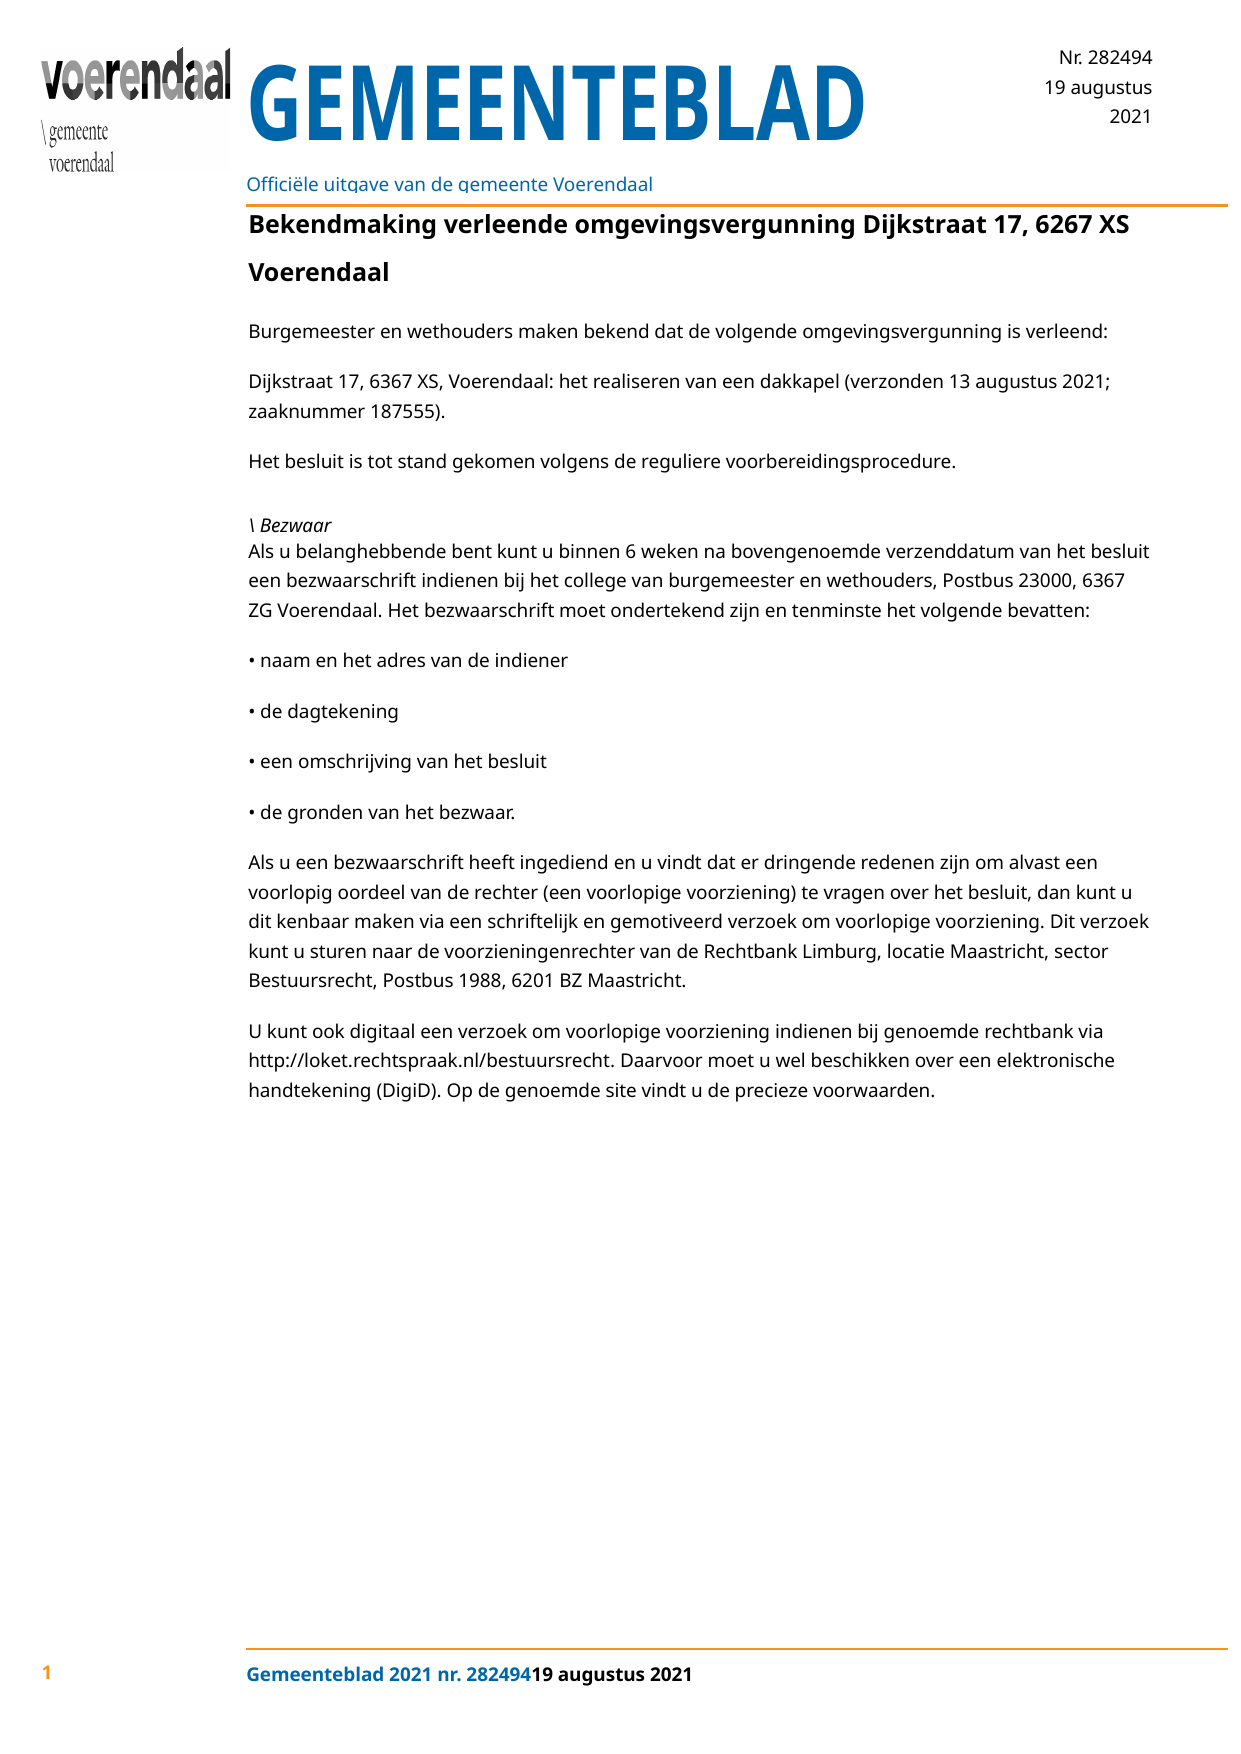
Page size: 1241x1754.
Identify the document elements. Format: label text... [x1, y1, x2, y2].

text U kunt ook digitaal een verzoek om voorlopige voorziening indienen bij genoemde rechtbank via http://loket.rechtspraak.nl/bestuursrecht. Daarvoor moet u wel beschikken over een elektronische handtekening (DigiD). Op de genoemde site vindt u de precieze voorwaarden. [248, 1018, 1152, 1103]
text • een omschrijving van het besluit [248, 748, 1152, 774]
text \ Bezwaar [248, 512, 1152, 538]
text Dijkstraat 17, 6367 XS, Voerendaal: het realiseren van een dakkapel (verzonden 13 augustus 2021; zaaknummer 187555). [248, 368, 1152, 424]
text Burgemeester en wethouders maken bekend dat de volgende omgevingsvergunning is verleend: [248, 318, 1152, 344]
text • de dagtekening [248, 698, 1152, 724]
picture [41, 47, 231, 172]
text Het besluit is tot stand gekomen volgens de reguliere voorbereidingsprocedure. [248, 448, 1152, 474]
text Als u een bezwaarschrift heeft ingediend en u vindt dat er dringende redenen zijn om alvast een voorlopig oordeel van de rechter (een voorlopige voorziening) te vragen over het besluit, dan kunt u dit kenbaar maken via een schriftelijk en gemotiveerd verzoek om voorlopige voorziening. Dit verzoek kunt u sturen naar de voorzieningenrechter van de Rechtbank Limburg, locatie Maastricht, sector Bestuursrecht, Postbus 1988, 6201 BZ Maastricht. [248, 849, 1152, 993]
text • de gronden van het bezwaar. [248, 799, 1152, 824]
text Als u belanghebbende bent kunt u binnen 6 weken na bovengenoemde verzenddatum van het besluit een bezwaarschrift indienen bij het college van burgemeester en wethouders, Postbus 23000, 6367 ZG Voerendaal. Het bezwaarschrift moet ondertekend zijn en tenminste het volgende bevatten: [248, 538, 1152, 623]
text Bekendmaking verleende omgevingsvergunning Dijkstraat 17, 6267 XS Voerendaal [248, 207, 1152, 288]
text • naam en het adres van de indiener [248, 648, 1152, 673]
